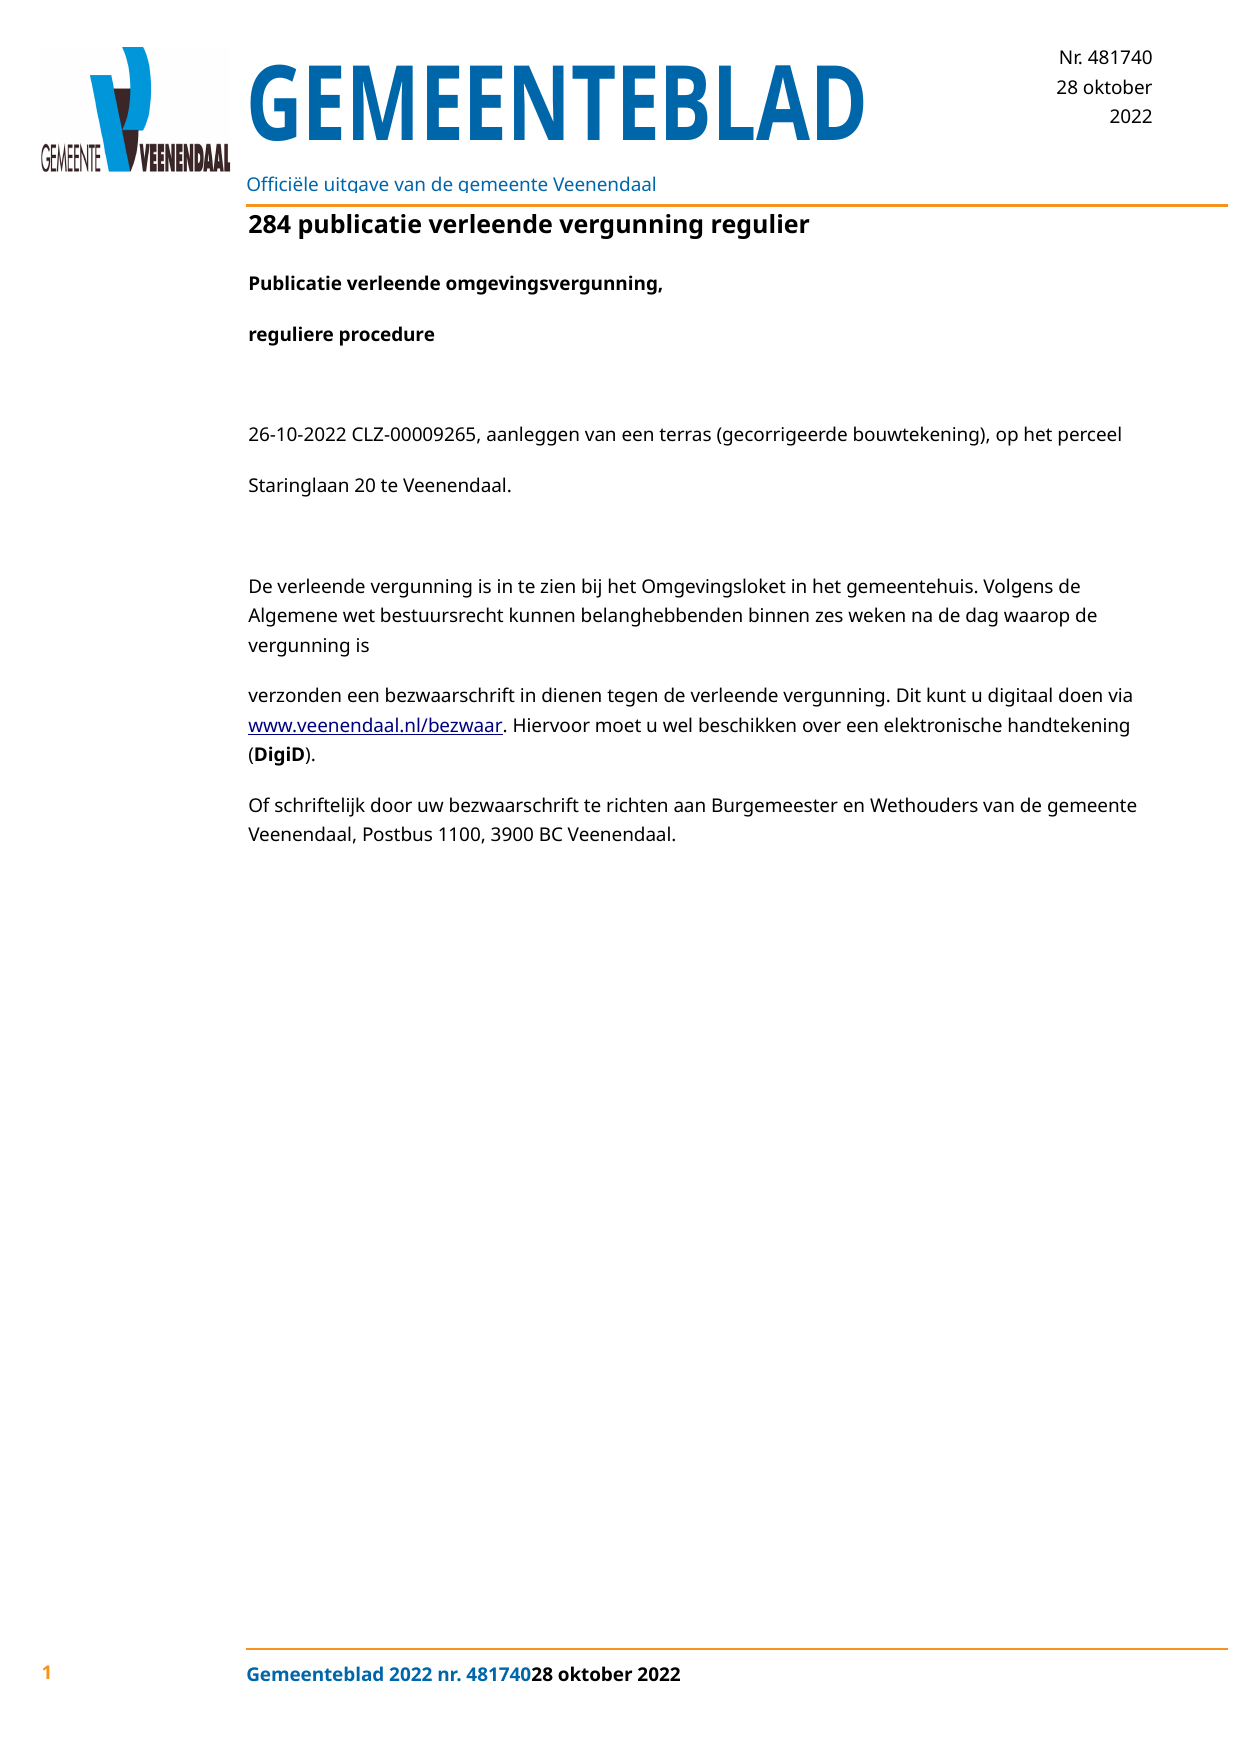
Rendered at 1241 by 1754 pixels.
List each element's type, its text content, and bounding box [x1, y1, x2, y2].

text 26-10-2022 CLZ-00009265, aanleggen van een terras (gecorrigeerde bouwtekening), op het perceel [248, 422, 1152, 447]
picture [123, 47, 231, 172]
text De verleende vergunning is in te zien bij het Omgevingsloket in het gemeentehuis. Volgens de Algemene wet bestuursrecht kunnen belanghebbenden binnen zes weken na de dag waarop de vergunning is [248, 573, 1152, 658]
text Staringlaan 20 te Veenendaal. [248, 472, 1152, 498]
text Of schriftelijk door uw bezwaarschrift te richten aan Burgemeester en Wethouders van de gemeente Veenendaal, Postbus 1100, 3900 BC Veenendaal. [248, 792, 1152, 847]
text Publicatie verleende omgevingsvergunning, [248, 270, 1152, 296]
picture [41, 47, 130, 172]
text verzonden een bezwaarschrift in dienen tegen de verleende vergunning. Dit kunt u digitaal doen via www.veenendaal.nl/bezwaar. Hiervoor moet u wel beschikken over een elektronische handtekening (DigiD). [248, 682, 1152, 767]
text 284 publicatie verleende vergunning regulier [248, 207, 1152, 241]
text reguliere procedure [248, 321, 1152, 346]
